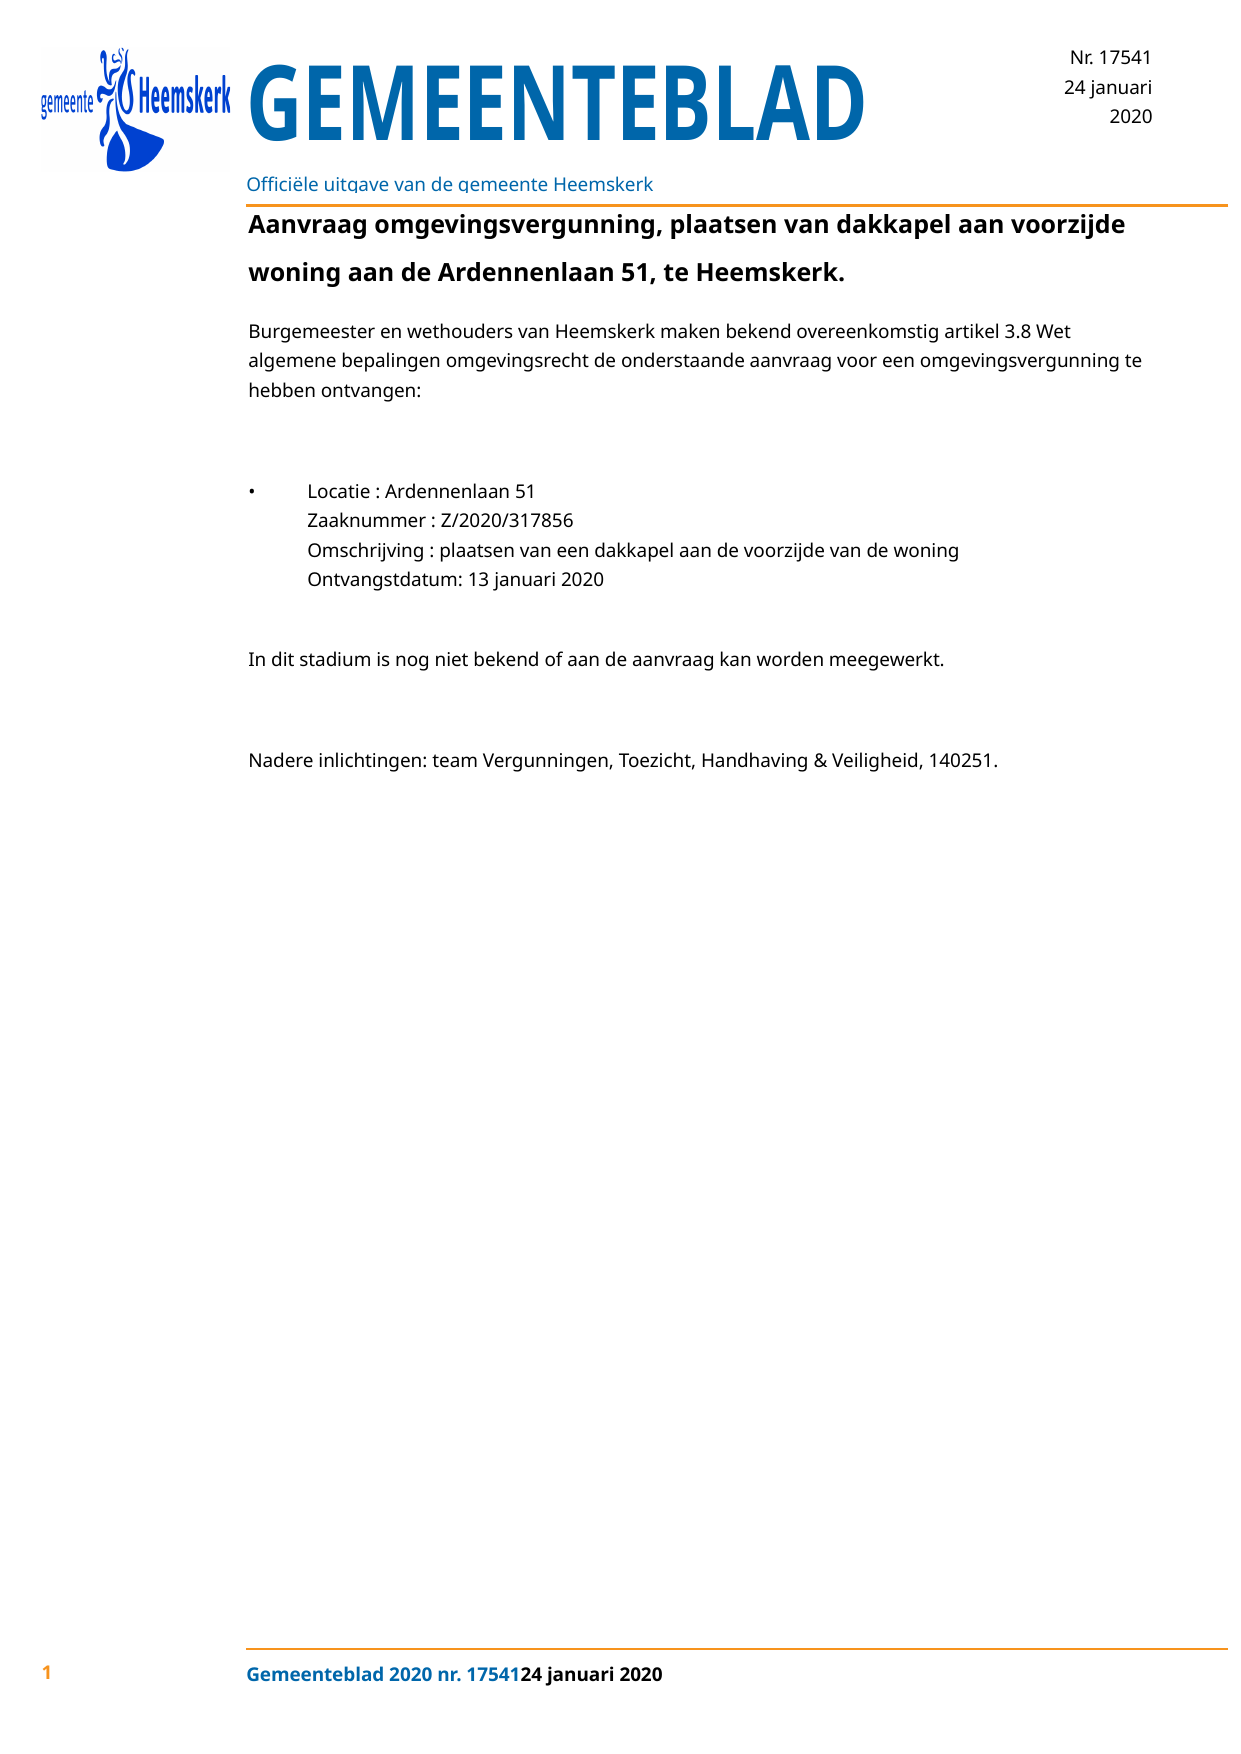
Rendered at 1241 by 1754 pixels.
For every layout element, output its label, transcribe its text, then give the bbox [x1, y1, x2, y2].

list Locatie : Ardennenlaan 51 [248, 478, 1152, 504]
text In dit stadium is nog niet bekend of aan de aanvraag kan worden meegewerkt. [248, 647, 1152, 672]
picture [41, 47, 231, 172]
text Aanvraag omgevingsvergunning, plaatsen van dakkapel aan voorzijde woning aan de Ardennenlaan 51, te Heemskerk. [248, 207, 1152, 288]
list Omschrijving : plaatsen van een dakkapel aan de voorzijde van de woning [248, 537, 1152, 563]
list Zaaknummer : Z/2020/317856 [248, 507, 1152, 533]
list Ontvangstdatum: 13 januari 2020 [248, 567, 1152, 592]
text Burgemeester en wethouders van Heemskerk maken bekend overeenkomstig artikel 3.8 Wet algemene bepalingen omgevingsrecht de onderstaande aanvraag voor een omgevingsvergunning te hebben ontvangen: [248, 318, 1152, 403]
text Nadere inlichtingen: team Vergunningen, Toezicht, Handhaving & Veiligheid, 140251. [248, 747, 1152, 773]
